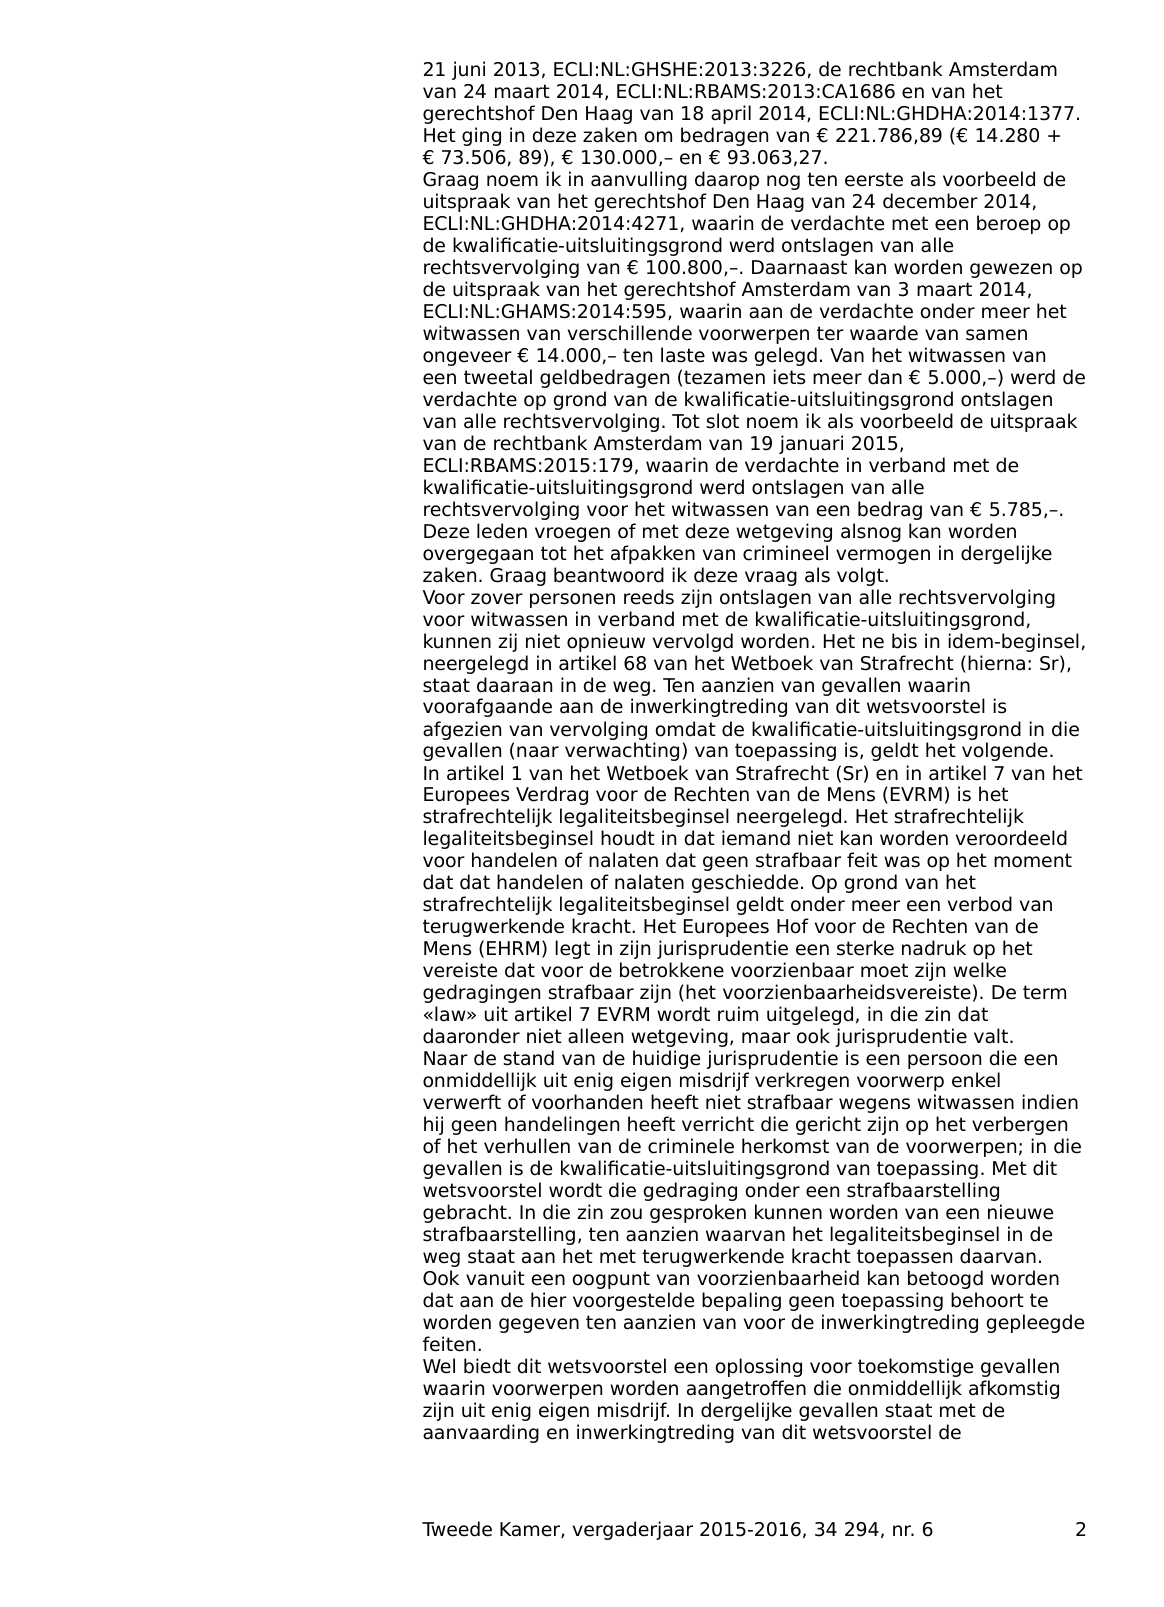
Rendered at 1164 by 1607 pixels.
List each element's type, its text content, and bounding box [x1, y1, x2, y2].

text Graag noem ik in aanvulling daarop nog ten eerste als voorbeeld de uitspraak van het gerechtshof Den Haag van 24 december 2014, ECLI:NL:GHDHA:2014:4271, waarin de verdachte met een beroep op de kwalificatie-uitsluitingsgrond werd ontslagen van alle rechtsvervolging van € 100.800,–. Daarnaast kan worden gewezen op de uitspraak van het gerechtshof Amsterdam van 3 maart 2014, ECLI:NL:GHAMS:2014:595, waarin aan de verdachte onder meer het witwassen van verschillende voorwerpen ter waarde van samen ongeveer € 14.000,– ten laste was gelegd. Van het witwassen van een tweetal geldbedragen (tezamen iets meer dan € 5.000,–) werd de verdachte op grond van de kwalificatie-uitsluitingsgrond ontslagen van alle rechtsvervolging. Tot slot noem ik als voorbeeld de uitspraak van de rechtbank Amsterdam van 19 januari 2015, ECLI:RBAMS:2015:179, waarin de verdachte in verband met de kwalificatie-uitsluitingsgrond werd ontslagen van alle rechtsvervolging voor het witwassen van een bedrag van € 5.785,–. [422, 169, 1087, 521]
text 21 juni 2013, ECLI:NL:GHSHE:2013:3226, de rechtbank Amsterdam van 24 maart 2014, ECLI:NL:RBAMS:2013:CA1686 en van het gerechtshof Den Haag van 18 april 2014, ECLI:NL:GHDHA:2014:1377. Het ging in deze zaken om bedragen van € 221.786,89 (€ 14.280 + € 73.506, 89), € 130.000,– en € 93.063,27. [422, 59, 1087, 169]
text Naar de stand van de huidige jurisprudentie is een persoon die een onmiddellijk uit enig eigen misdrijf verkregen voorwerp enkel verwerft of voorhanden heeft niet strafbaar wegens witwassen indien hij geen handelingen heeft verricht die gericht zijn op het verbergen of het verhullen van de criminele herkomst van de voorwerpen; in die gevallen is de kwalificatie-uitsluitingsgrond van toepassing. Met dit wetsvoorstel wordt die gedraging onder een strafbaarstelling gebracht. In die zin zou gesproken kunnen worden van een nieuwe strafbaarstelling, ten aanzien waarvan het legaliteitsbeginsel in de weg staat aan het met terugwerkende kracht toepassen daarvan. Ook vanuit een oogpunt van voorzienbaarheid kan betoogd worden dat aan de hier voorgestelde bepaling geen toepassing behoort te worden gegeven ten aanzien van voor de inwerkingtreding gepleegde feiten. [422, 1048, 1087, 1356]
text Voor zover personen reeds zijn ontslagen van alle rechtsvervolging voor witwassen in verband met de kwalificatie-uitsluitingsgrond, kunnen zij niet opnieuw vervolgd worden. Het ne bis in idem-beginsel, neergelegd in artikel 68 van het Wetboek van Strafrecht (hierna: Sr), staat daaraan in de weg. Ten aanzien van gevallen waarin voorafgaande aan de inwerkingtreding van dit wetsvoorstel is afgezien van vervolging omdat de kwalificatie-uitsluitingsgrond in die gevallen (naar verwachting) van toepassing is, geldt het volgende. [422, 587, 1087, 762]
text In artikel 1 van het Wetboek van Strafrecht (Sr) en in artikel 7 van het Europees Verdrag voor de Rechten van de Mens (EVRM) is het strafrechtelijk legaliteitsbeginsel neergelegd. Het strafrechtelijk legaliteitsbeginsel houdt in dat iemand niet kan worden veroordeeld voor handelen of nalaten dat geen strafbaar feit was op het moment dat dat handelen of nalaten geschiedde. Op grond van het strafrechtelijk legaliteitsbeginsel geldt onder meer een verbod van terugwerkende kracht. Het Europees Hof voor de Rechten van de Mens (EHRM) legt in zijn jurisprudentie een sterke nadruk op het vereiste dat voor de betrokkene voorzienbaar moet zijn welke gedragingen strafbaar zijn (het voorzienbaarheidsvereiste). De term «law» uit artikel 7 EVRM wordt ruim uitgelegd, in die zin dat daaronder niet alleen wetgeving, maar ook jurisprudentie valt. [422, 762, 1087, 1048]
text Deze leden vroegen of met deze wetgeving alsnog kan worden overgegaan tot het afpakken van crimineel vermogen in dergelijke zaken. Graag beantwoord ik deze vraag als volgt. [422, 521, 1087, 587]
text Wel biedt dit wetsvoorstel een oplossing voor toekomstige gevallen waarin voorwerpen worden aangetroffen die onmiddellijk afkomstig zijn uit enig eigen misdrijf. In dergelijke gevallen staat met de aanvaarding en inwerkingtreding van dit wetsvoorstel de [422, 1356, 1087, 1444]
